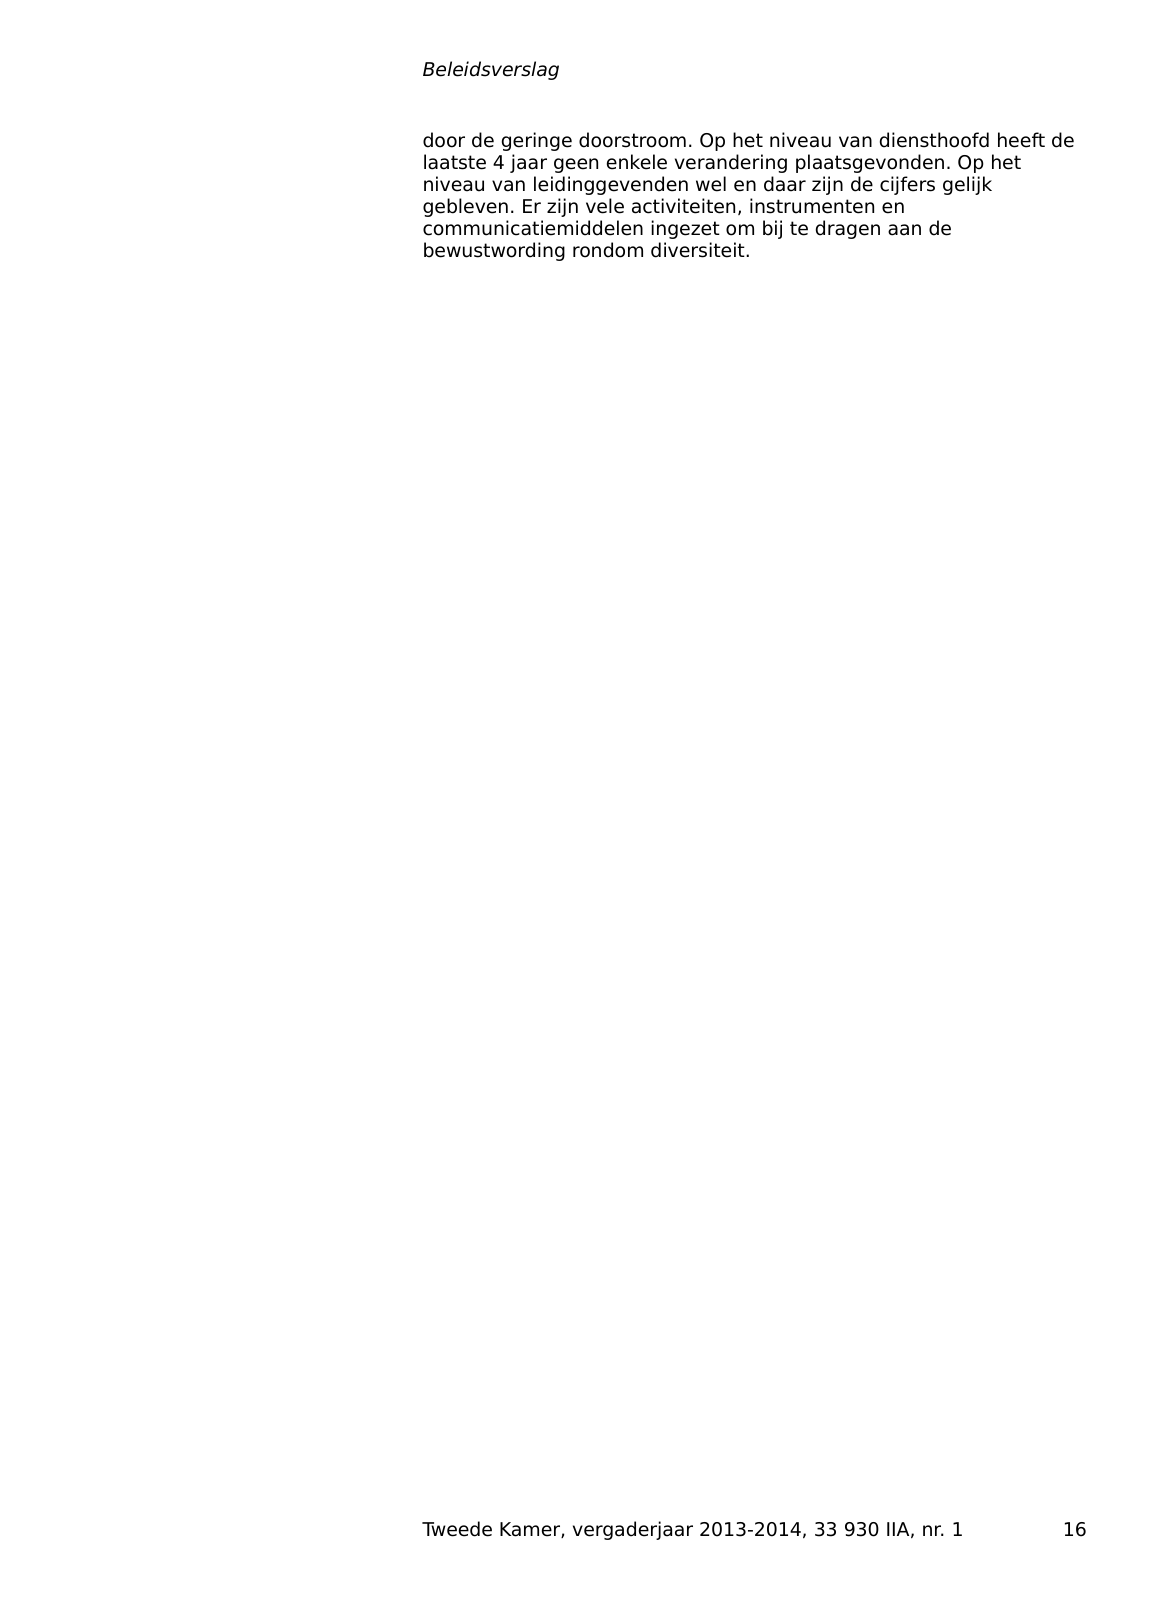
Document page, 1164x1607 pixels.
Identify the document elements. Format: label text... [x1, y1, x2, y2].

text door de geringe doorstroom. Op het niveau van diensthoofd heeft de laatste 4 jaar geen enkele verandering plaatsgevonden. Op het niveau van leidinggevenden wel en daar zijn de cijfers gelijk gebleven. Er zijn vele activiteiten, instrumenten en communicatiemiddelen ingezet om bij te dragen aan de bewustwording rondom diversiteit. [422, 130, 1087, 262]
